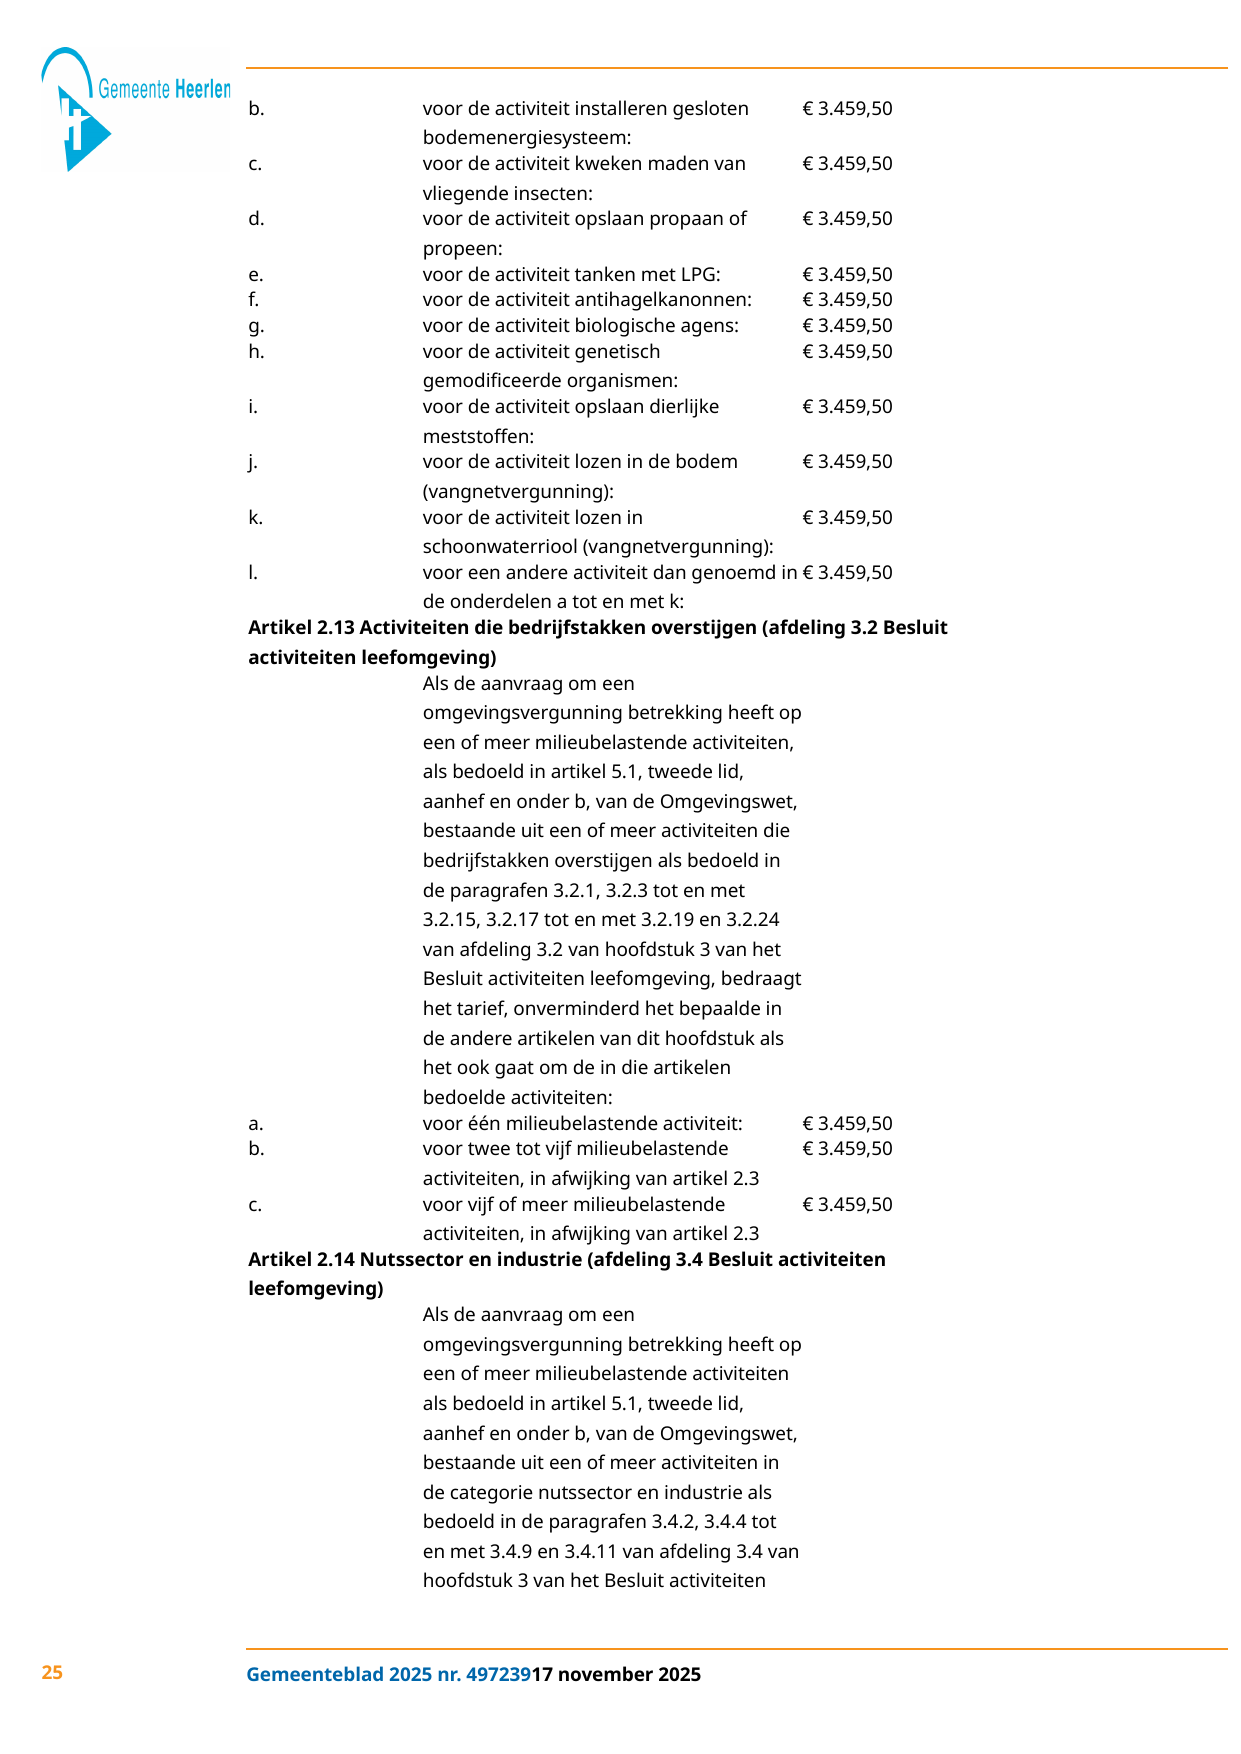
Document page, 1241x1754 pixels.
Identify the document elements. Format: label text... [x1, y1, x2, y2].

table_cell voor de activiteit lozen in schoonwaterriool (vangnetvergunning): [423, 504, 802, 559]
table_cell k. [248, 504, 423, 559]
table_cell voor de activiteit antihagelkanonnen: [423, 286, 802, 312]
table_cell [977, 670, 1152, 1110]
table_cell b. [248, 1135, 423, 1191]
table_cell [977, 1135, 1152, 1191]
table_cell € 3.459,50 [802, 205, 977, 261]
table_cell h. [248, 338, 423, 393]
table_cell voor twee tot vijf milieubelastende activiteiten, in afwijking van artikel 2.3 [423, 1135, 802, 1191]
table_cell voor de activiteit kweken maden van vliegende insecten: [423, 150, 802, 205]
table_cell d. [248, 205, 423, 261]
table_cell l. [248, 559, 423, 614]
picture [41, 47, 59, 70]
table_cell a. [248, 1110, 423, 1135]
picture [41, 47, 231, 172]
table_cell Artikel 2.13 Activiteiten die bedrijfstakken overstijgen (afdeling 3.2 Besluit activiteiten leefomgeving) [248, 615, 977, 670]
table_cell [977, 150, 1152, 205]
table_cell [248, 1301, 423, 1593]
table_cell € 3.459,50 [802, 393, 977, 448]
table_cell c. [248, 1191, 423, 1246]
table_cell voor de activiteit opslaan propaan of propeen: [423, 205, 802, 261]
table_cell [977, 95, 1152, 150]
table_cell voor de activiteit tanken met LPG: [423, 261, 802, 286]
table_cell g. [248, 312, 423, 338]
table_cell j. [248, 449, 423, 504]
table_cell [977, 449, 1152, 504]
table_cell € 3.459,50 [802, 150, 977, 205]
table_cell [977, 1191, 1152, 1246]
table_cell voor de activiteit opslaan dierlijke meststoffen: [423, 393, 802, 448]
table_cell [802, 1301, 977, 1593]
table_cell € 3.459,50 [802, 261, 977, 286]
table_cell c. [248, 150, 423, 205]
table_cell e. [248, 261, 423, 286]
table_cell b. [248, 95, 423, 150]
table_cell Als de aanvraag om een omgevingsvergunning betrekking heeft op een of meer milieubelastende activiteiten, als bedoeld in artikel 5.1, tweede lid, aanhef en onder b, van de Omgevingswet, bestaande uit een of meer activiteiten die bedrijfstakken overstijgen als bedoeld in de paragrafen 3.2.1, 3.2.3 tot en met 3.2.15, 3.2.17 tot en met 3.2.19 en 3.2.24 van afdeling 3.2 van hoofdstuk 3 van het Besluit activiteiten leefomgeving, bedraagt het tarief, onverminderd het bepaalde in de andere artikelen van dit hoofdstuk als het ook gaat om de in die artikelen bedoelde activiteiten: [423, 670, 802, 1110]
table_cell voor de activiteit genetisch gemodificeerde organismen: [423, 338, 802, 393]
table_cell [977, 1301, 1152, 1593]
table_cell voor de activiteit biologische agens: [423, 312, 802, 338]
table_cell € 3.459,50 [802, 449, 977, 504]
table_cell [977, 286, 1152, 312]
table_cell i. [248, 393, 423, 448]
table_cell [977, 504, 1152, 559]
table_cell voor de activiteit lozen in de bodem (vangnetvergunning): [423, 449, 802, 504]
table_cell € 3.459,50 [802, 1135, 977, 1191]
table_cell [977, 559, 1152, 614]
table_cell € 3.459,50 [802, 286, 977, 312]
table_cell € 3.459,50 [802, 1191, 977, 1246]
table_cell voor de activiteit installeren gesloten bodemenergiesysteem: [423, 95, 802, 150]
table_cell [977, 261, 1152, 286]
table_cell [977, 312, 1152, 338]
table_cell € 3.459,50 [802, 504, 977, 559]
table_cell [802, 670, 977, 1110]
table_cell voor vijf of meer milieubelastende activiteiten, in afwijking van artikel 2.3 [423, 1191, 802, 1246]
table_cell voor één milieubelastende activiteit: [423, 1110, 802, 1135]
table_cell voor een andere activiteit dan genoemd in de onderdelen a tot en met k: [423, 559, 802, 614]
table_cell € 3.459,50 [802, 95, 977, 150]
table_cell [248, 670, 423, 1110]
table_cell f. [248, 286, 423, 312]
table_cell [977, 338, 1152, 393]
table_cell Artikel 2.14 Nutssector en industrie (afdeling 3.4 Besluit activiteiten leefomgeving) [248, 1246, 977, 1301]
table_cell [977, 393, 1152, 448]
table_cell [977, 205, 1152, 261]
table_cell € 3.459,50 [802, 338, 977, 393]
table_cell € 3.459,50 [802, 559, 977, 614]
table_cell [977, 1110, 1152, 1135]
table_cell € 3.459,50 [802, 312, 977, 338]
table_cell € 3.459,50 [802, 1110, 977, 1135]
table_cell Als de aanvraag om een omgevingsvergunning betrekking heeft op een of meer milieubelastende activiteiten als bedoeld in artikel 5.1, tweede lid, aanhef en onder b, van de Omgevingswet, bestaande uit een of meer activiteiten in de categorie nutssector en industrie als bedoeld in de paragrafen 3.4.2, 3.4.4 tot en met 3.4.9 en 3.4.11 van afdeling 3.4 van hoofdstuk 3 van het Besluit activiteiten [423, 1301, 802, 1593]
